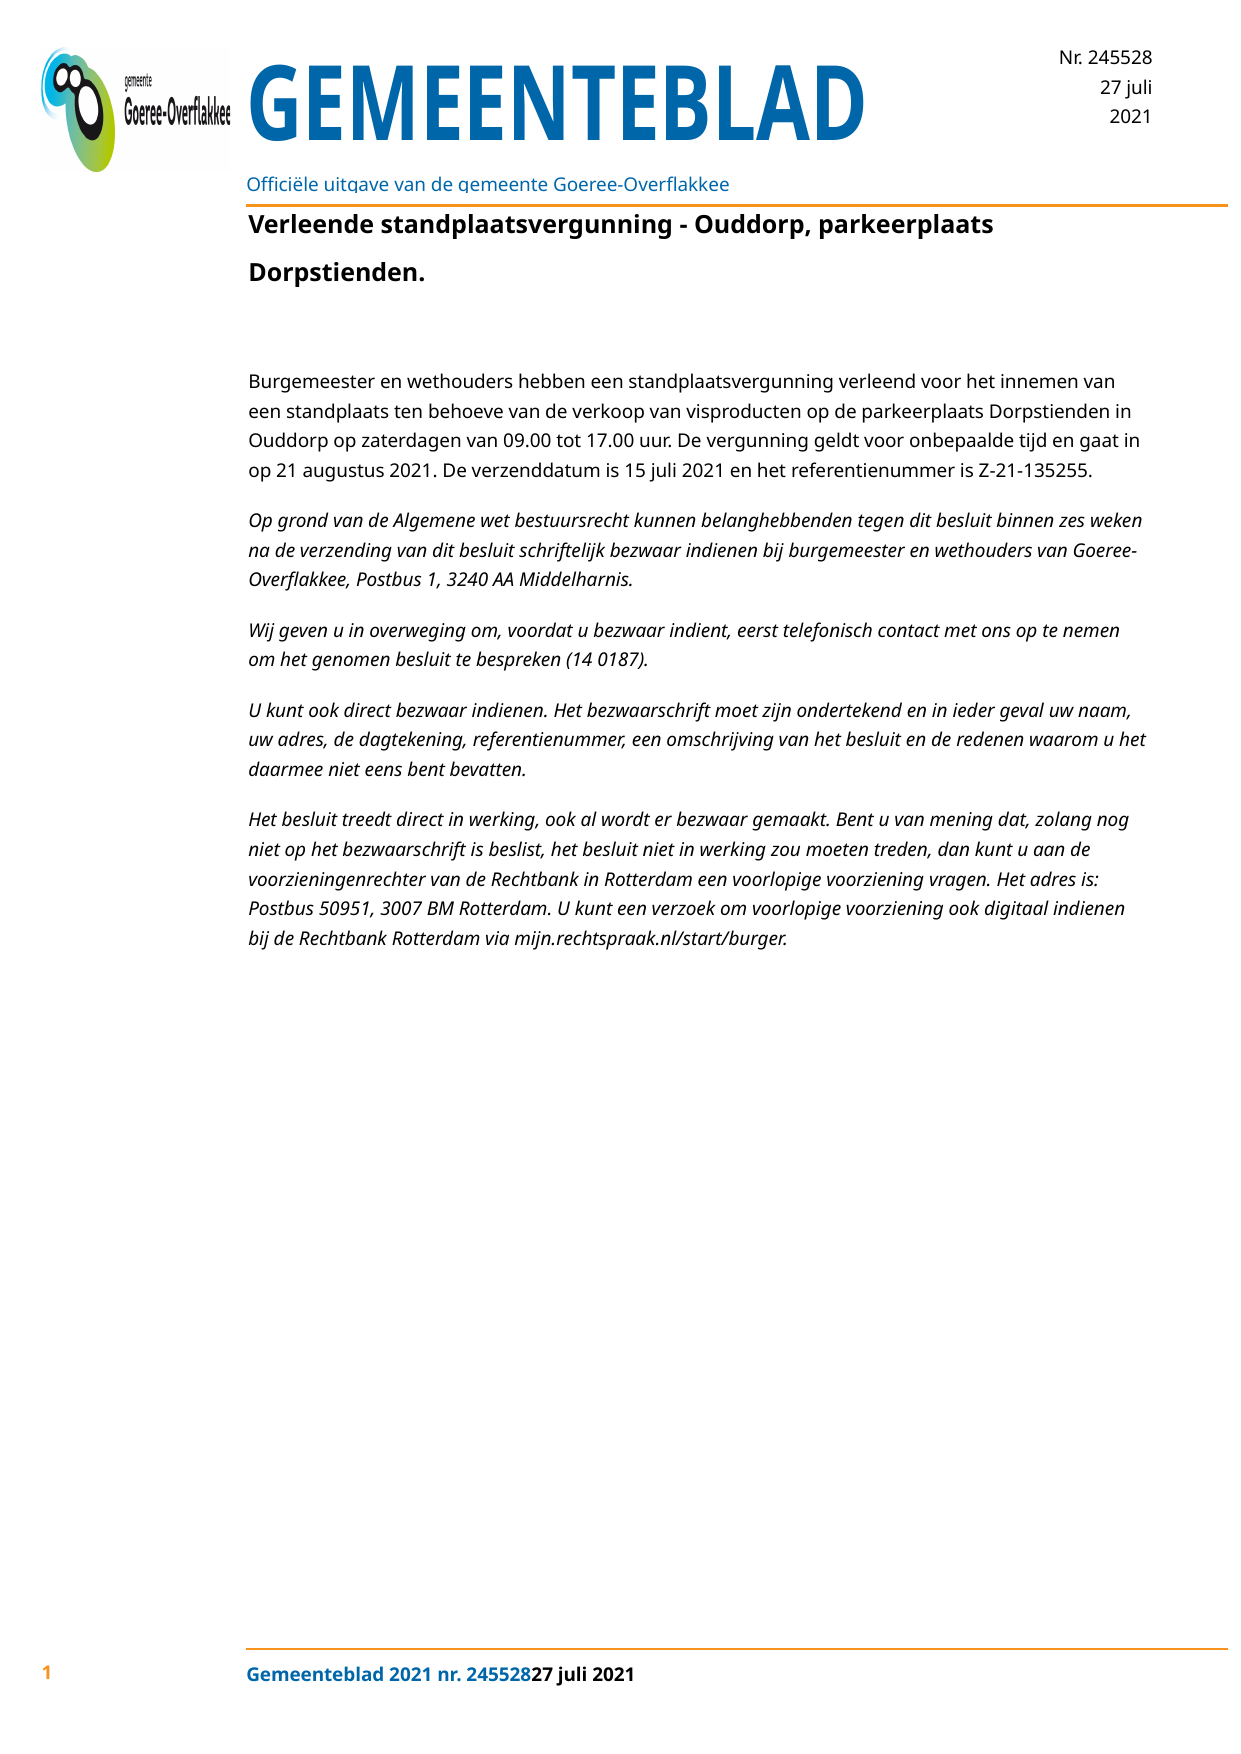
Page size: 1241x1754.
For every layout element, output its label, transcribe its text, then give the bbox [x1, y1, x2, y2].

text Op grond van de Algemene wet bestuursrecht kunnen belanghebbenden tegen dit besluit binnen zes weken na de verzending van dit besluit schriftelijk bezwaar indienen bij burgemeester en wethouders van Goeree-Overflakkee, Postbus 1, 3240 AA Middelharnis. [248, 507, 1152, 592]
text Burgemeester en wethouders hebben een standplaatsvergunning verleend voor het innemen van een standplaats ten behoeve van de verkoop van visproducten op de parkeerplaats Dorpstienden in Ouddorp op zaterdagen van 09.00 tot 17.00 uur. De vergunning geldt voor onbepaalde tijd en gaat in op 21 augustus 2021. De verzenddatum is 15 juli 2021 en het referentienummer is Z-21-135255. [248, 368, 1152, 483]
text Wij geven u in overweging om, voordat u bezwaar indient, eerst telefonisch contact met ons op te nemen om het genomen besluit te bespreken (14 0187). [248, 617, 1152, 672]
text Verleende standplaatsvergunning - Ouddorp, parkeerplaats Dorpstienden. [248, 207, 1152, 288]
picture [41, 47, 231, 172]
text U kunt ook direct bezwaar indienen. Het bezwaarschrift moet zijn ondertekend en in ieder geval uw naam, uw adres, de dagtekening, referentienummer, een omschrijving van het besluit en de redenen waarom u het daarmee niet eens bent bevatten. [248, 697, 1152, 782]
text Het besluit treedt direct in werking, ook al wordt er bezwaar gemaakt. Bent u van mening dat, zolang nog niet op het bezwaarschrift is beslist, het besluit niet in werking zou moeten treden, dan kunt u aan de voorzieningenrechter van de Rechtbank in Rotterdam een voorlopige voorziening vragen. Het adres is: Postbus 50951, 3007 BM Rotterdam. U kunt een verzoek om voorlopige voorziening ook digitaal indienen bij de Rechtbank Rotterdam via mijn.rechtspraak.nl/start/burger. [248, 807, 1152, 951]
